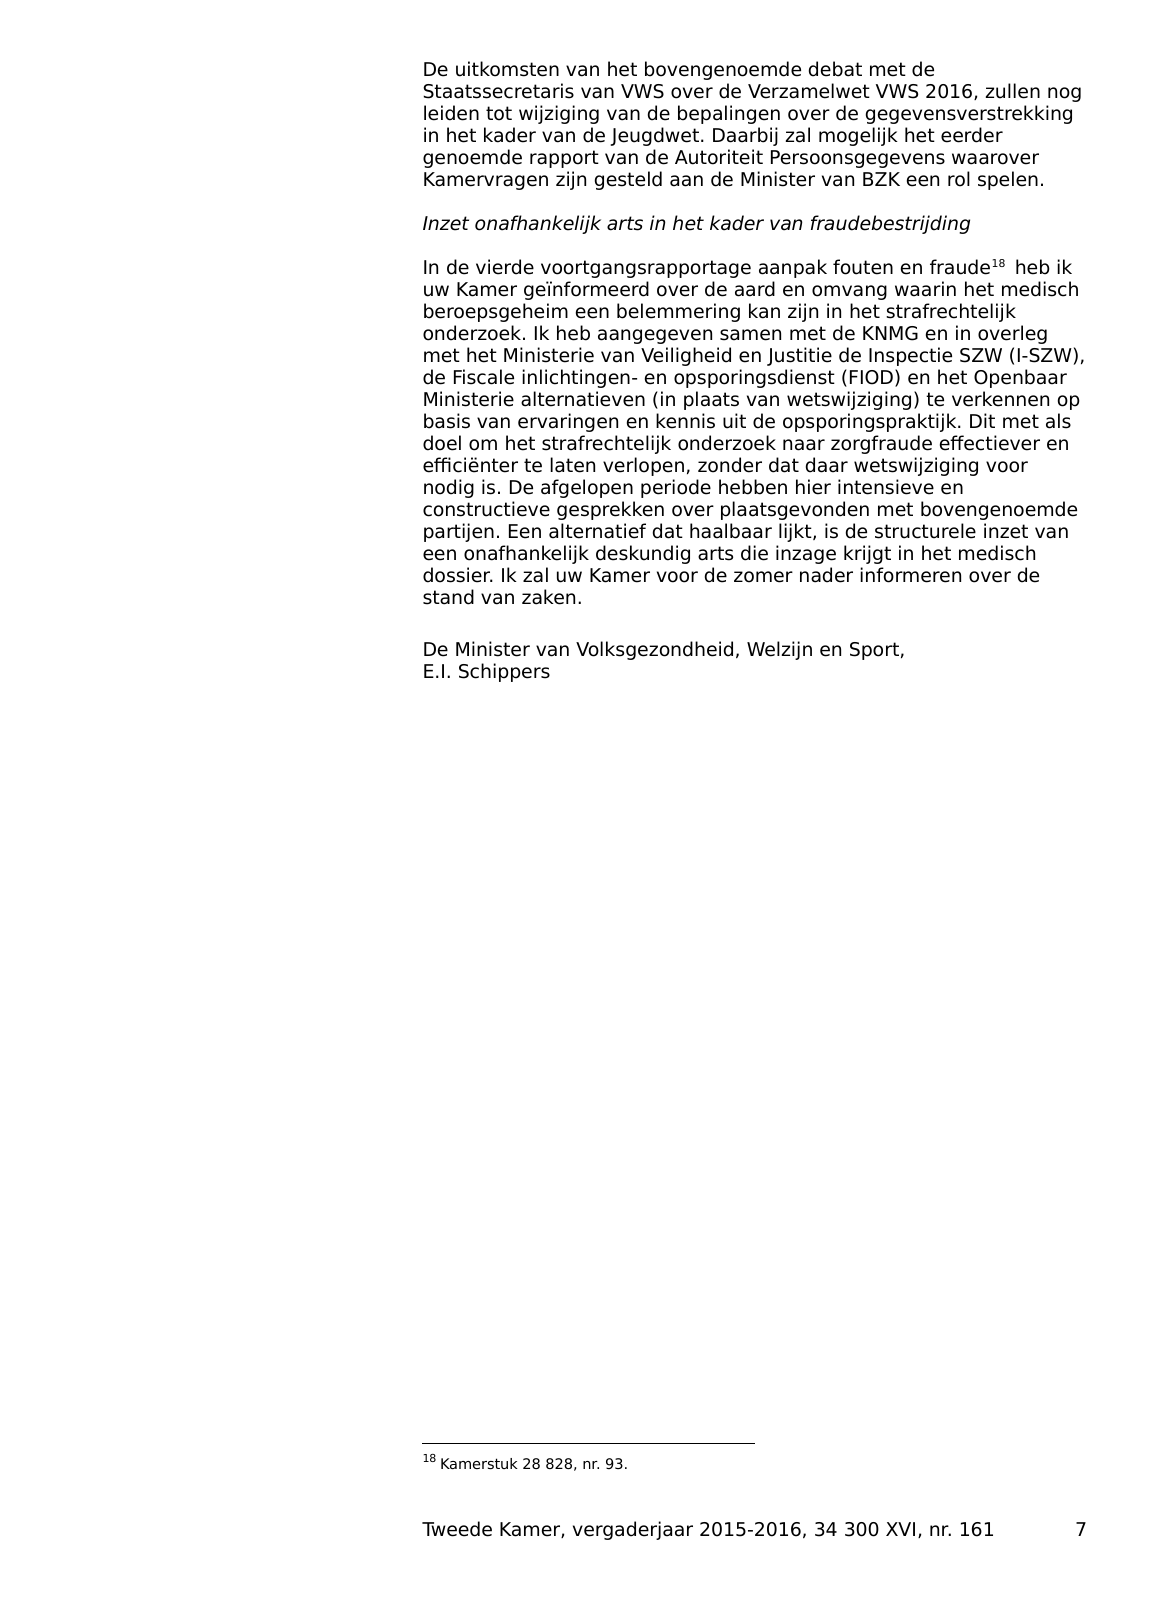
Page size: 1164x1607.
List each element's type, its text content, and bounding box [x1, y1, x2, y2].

text De Minister van Volksgezondheid, Welzijn en Sport, E.I. Schippers [422, 639, 1087, 683]
text In de vierde voortgangsrapportage aanpak fouten en fraude heb ik uw Kamer geïnformeerd over de aard en omvang waarin het medisch beroepsgeheim een belemmering kan zijn in het strafrechtelijk onderzoek. Ik heb aangegeven samen met de KNMG en in overleg met het Ministerie van Veiligheid en Justitie de Inspectie SZW (I-SZW), de Fiscale inlichtingen- en opsporingsdienst (FIOD) en het Openbaar Ministerie alternatieven (in plaats van wetswijziging) te verkennen op basis van ervaringen en kennis uit de opsporingspraktijk. Dit met als doel om het strafrechtelijk onderzoek naar zorgfraude effectiever en efficiënter te laten verlopen, zonder dat daar wetswijziging voor nodig is. De afgelopen periode hebben hier intensieve en constructieve gesprekken over plaatsgevonden met bovengenoemde partijen. Een alternatief dat haalbaar lijkt, is de structurele inzet van een onafhankelijk deskundig arts die inzage krijgt in het medisch dossier. Ik zal uw Kamer voor de zomer nader informeren over de stand van zaken. [422, 257, 1087, 609]
text Kamerstuk 28 828, nr. 93. [422, 1452, 1087, 1474]
subtitle Inzet onafhankelijk arts in het kader van fraudebestrijding [422, 213, 1087, 235]
text De uitkomsten van het bovengenoemde debat met de Staatssecretaris van VWS over de Verzamelwet VWS 2016, zullen nog leiden tot wijziging van de bepalingen over de gegevensverstrekking in het kader van de Jeugdwet. Daarbij zal mogelijk het eerder genoemde rapport van de Autoriteit Persoonsgegevens waarover Kamervragen zijn gesteld aan de Minister van BZK een rol spelen. [422, 59, 1087, 191]
